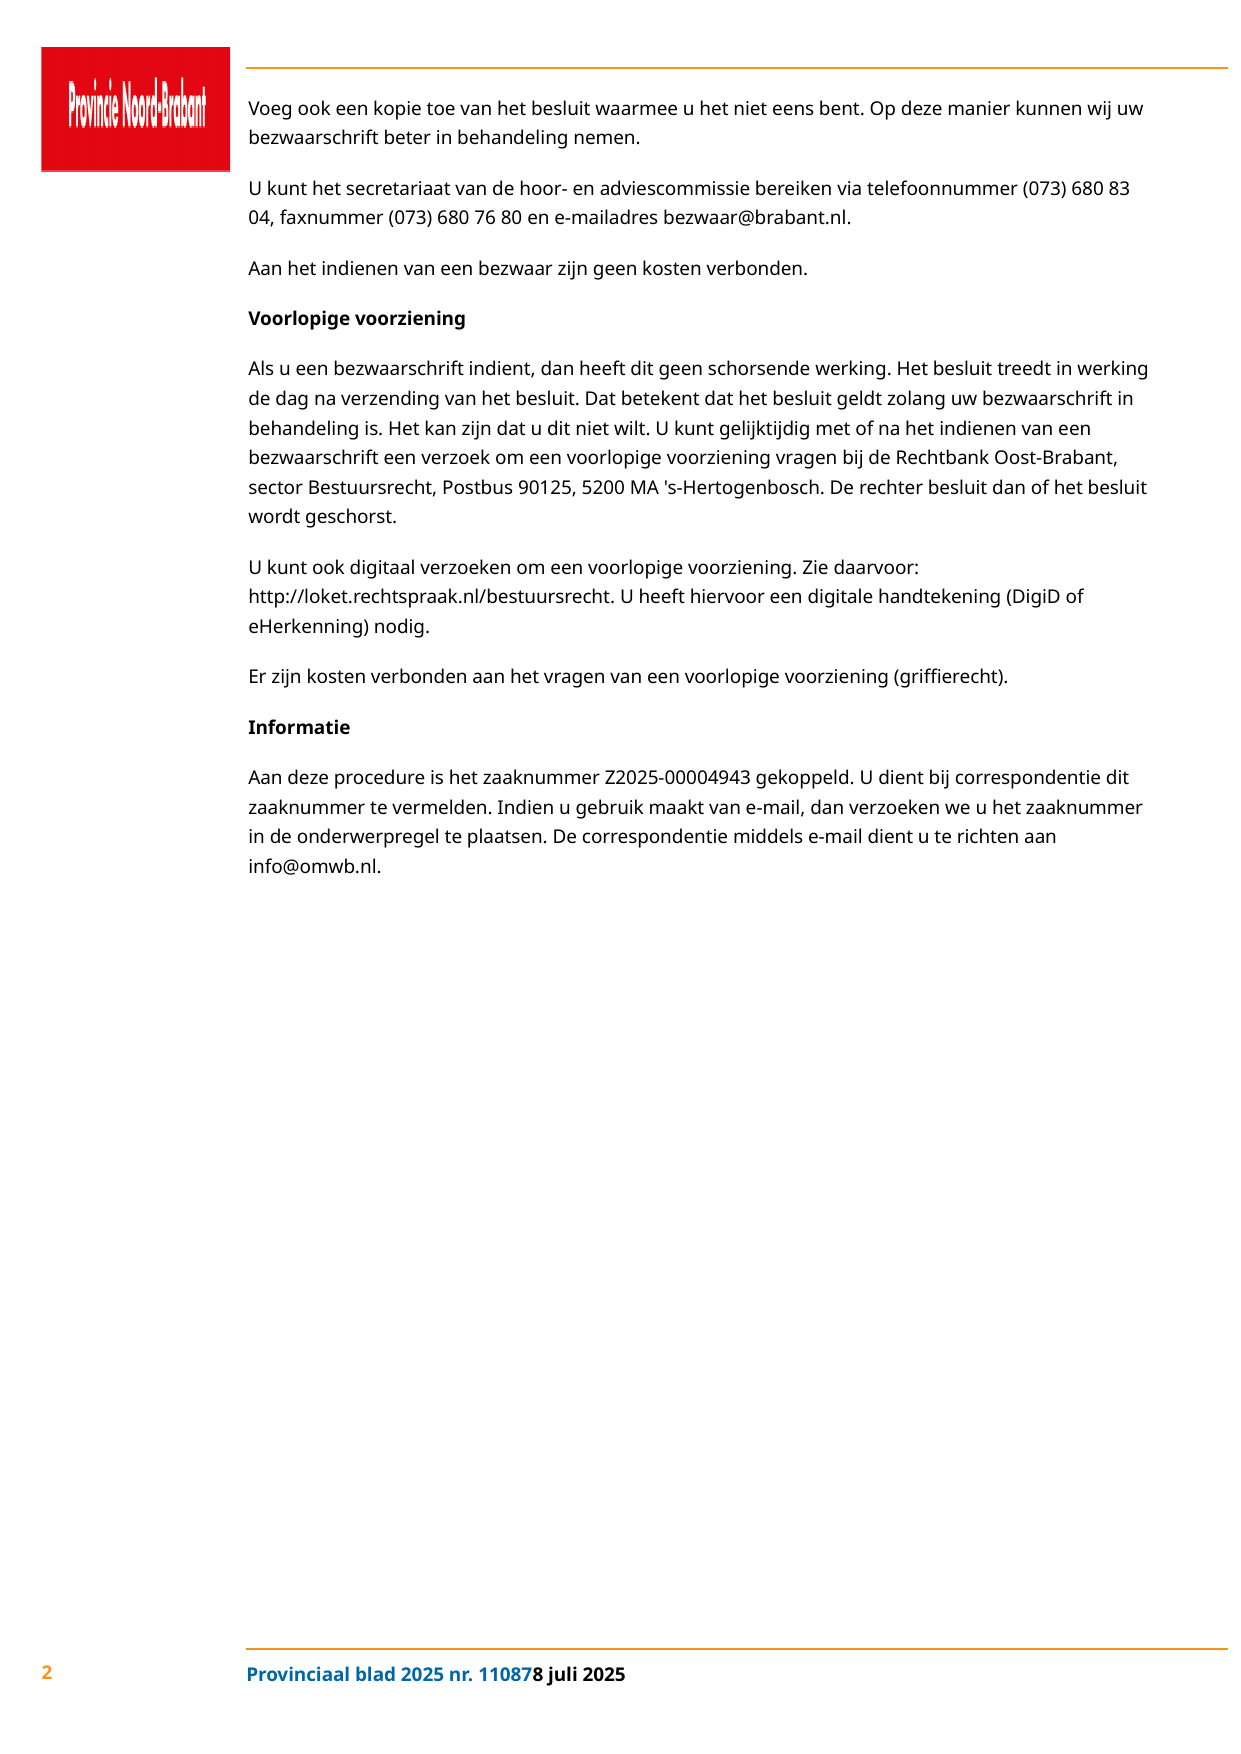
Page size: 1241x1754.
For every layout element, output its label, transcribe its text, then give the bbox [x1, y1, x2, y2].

text U kunt het secretariaat van de hoor- en adviescommissie bereiken via telefoonnummer (073) 680 83 04, faxnummer (073) 680 76 80 en e-mailadres bezwaar@brabant.nl. [248, 175, 1152, 230]
text Er zijn kosten verbonden aan het vragen van een voorlopige voorziening (griffierecht). [248, 663, 1152, 689]
picture [41, 47, 231, 172]
text Aan deze procedure is het zaaknummer Z2025-00004943 gekoppeld. U dient bij correspondentie dit zaaknummer te vermelden. Indien u gebruik maakt van e-mail, dan verzoeken we u het zaaknummer in de onderwerpregel te plaatsen. De correspondentie middels e-mail dient u te richten aan info@omwb.nl. [248, 764, 1152, 879]
text Voorlopige voorziening [248, 305, 1152, 331]
text Voeg ook een kopie toe van het besluit waarmee u het niet eens bent. Op deze manier kunnen wij uw bezwaarschrift beter in behandeling nemen. [248, 95, 1152, 150]
text Informatie [248, 714, 1152, 740]
text Als u een bezwaarschrift indient, dan heeft dit geen schorsende werking. Het besluit treedt in werking de dag na verzending van het besluit. Dat betekent dat het besluit geldt zolang uw bezwaarschrift in behandeling is. Het kan zijn dat u dit niet wilt. U kunt gelijktijdig met of na het indienen van een bezwaarschrift een verzoek om een voorlopige voorziening vragen bij de Rechtbank Oost-Brabant, sector Bestuursrecht, Postbus 90125, 5200 MA 's‑Hertogenbosch. De rechter besluit dan of het besluit wordt geschorst. [248, 356, 1152, 529]
text Aan het indienen van een bezwaar zijn geen kosten verbonden. [248, 255, 1152, 281]
text U kunt ook digitaal verzoeken om een voorlopige voorziening. Zie daarvoor: http://loket.rechtspraak.nl/bestuursrecht. U heeft hiervoor een digitale handtekening (DigiD of eHerkenning) nodig. [248, 554, 1152, 639]
